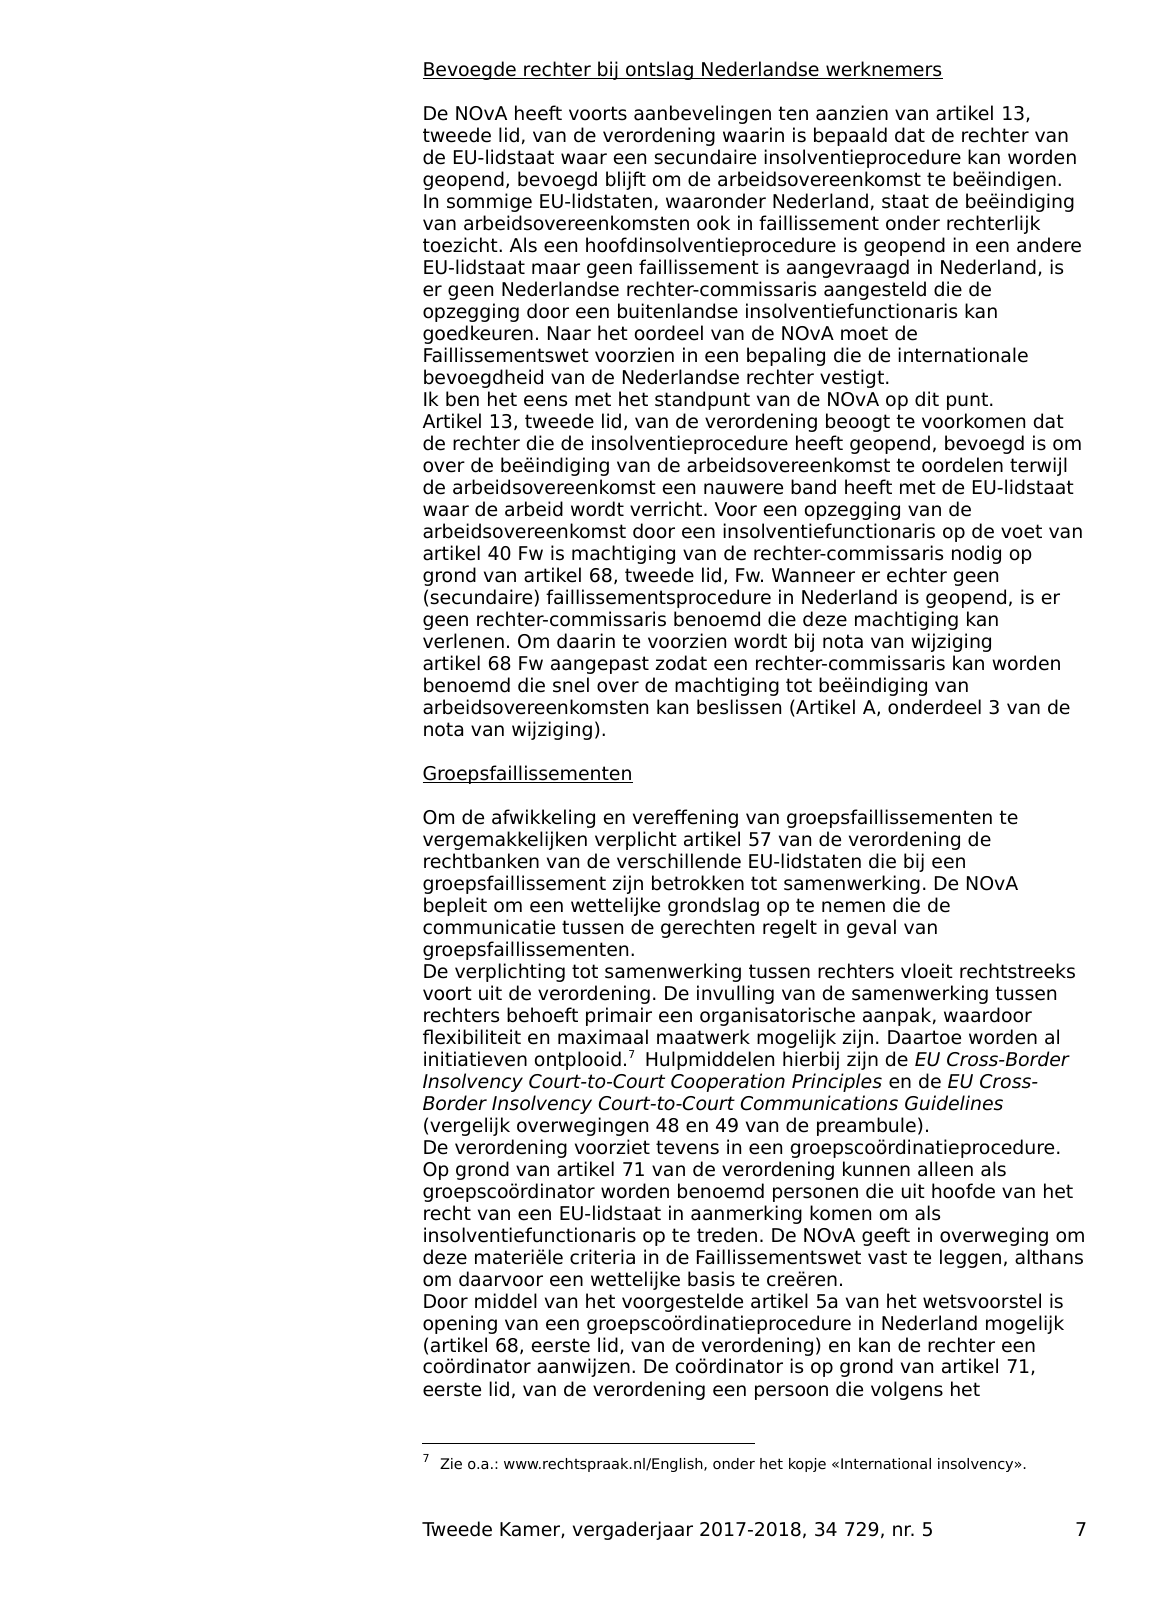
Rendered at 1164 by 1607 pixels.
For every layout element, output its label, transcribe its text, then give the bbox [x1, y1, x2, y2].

text De verordening voorziet tevens in een groepscoördinatieprocedure. Op grond van artikel 71 van de verordening kunnen alleen als groepscoördinator worden benoemd personen die uit hoofde van het recht van een EU-lidstaat in aanmerking komen om als insolventiefunctionaris op te treden. De NOvA geeft in overweging om deze materiële criteria in de Faillissementswet vast te leggen, althans om daarvoor een wettelijke basis te creëren. [422, 1137, 1087, 1291]
text De verplichting tot samenwerking tussen rechters vloeit rechtstreeks voort uit de verordening. De invulling van de samenwerking tussen rechters behoeft primair een organisatorische aanpak, waardoor flexibiliteit en maximaal maatwerk mogelijk zijn. Daartoe worden al initiatieven ontplooid. Hulpmiddelen hierbij zijn de EU Cross-Border Insolvency Court-to-Court Cooperation Principles en de EU Cross-Border Insolvency Court-to-Court Communications Guidelines (vergelijk overwegingen 48 en 49 van de preambule). [422, 961, 1087, 1137]
text Om de afwikkeling en vereffening van groepsfaillissementen te vergemakkelijken verplicht artikel 57 van de verordening de rechtbanken van de verschillende EU-lidstaten die bij een groepsfaillissement zijn betrokken tot samenwerking. De NOvA bepleit om een wettelijke grondslag op te nemen die de communicatie tussen de gerechten regelt in geval van groepsfaillissementen. [422, 807, 1087, 961]
subtitle Bevoegde rechter bij ontslag Nederlandse werknemers [422, 59, 1087, 81]
subtitle Groepsfaillissementen [422, 763, 1087, 785]
text Zie o.a.: www.rechtspraak.nl/English, onder het kopje «International insolvency». [422, 1452, 1087, 1474]
text Door middel van het voorgestelde artikel 5a van het wetsvoorstel is opening van een groepscoördinatieprocedure in Nederland mogelijk (artikel 68, eerste lid, van de verordening) en kan de rechter een coördinator aanwijzen. De coördinator is op grond van artikel 71, eerste lid, van de verordening een persoon die volgens het [422, 1291, 1087, 1400]
text Ik ben het eens met het standpunt van de NOvA op dit punt. Artikel 13, tweede lid, van de verordening beoogt te voorkomen dat de rechter die de insolventieprocedure heeft geopend, bevoegd is om over de beëindiging van de arbeidsovereenkomst te oordelen terwijl de arbeidsovereenkomst een nauwere band heeft met de EU-lidstaat waar de arbeid wordt verricht. Voor een opzegging van de arbeidsovereenkomst door een insolventiefunctionaris op de voet van artikel 40 Fw is machtiging van de rechter-commissaris nodig op grond van artikel 68, tweede lid, Fw. Wanneer er echter geen (secundaire) faillissementsprocedure in Nederland is geopend, is er geen rechter-commissaris benoemd die deze machtiging kan verlenen. Om daarin te voorzien wordt bij nota van wijziging artikel 68 Fw aangepast zodat een rechter-commissaris kan worden benoemd die snel over de machtiging tot beëindiging van arbeidsovereenkomsten kan beslissen (Artikel A, onderdeel 3 van de nota van wijziging). [422, 389, 1087, 741]
text De NOvA heeft voorts aanbevelingen ten aanzien van artikel 13, tweede lid, van de verordening waarin is bepaald dat de rechter van de EU-lidstaat waar een secundaire insolventieprocedure kan worden geopend, bevoegd blijft om de arbeidsovereenkomst te beëindigen. In sommige EU-lidstaten, waaronder Nederland, staat de beëindiging van arbeidsovereenkomsten ook in faillissement onder rechterlijk toezicht. Als een hoofdinsolventieprocedure is geopend in een andere EU-lidstaat maar geen faillissement is aangevraagd in Nederland, is er geen Nederlandse rechter-commissaris aangesteld die de opzegging door een buitenlandse insolventiefunctionaris kan goedkeuren. Naar het oordeel van de NOvA moet de Faillissementswet voorzien in een bepaling die de internationale bevoegdheid van de Nederlandse rechter vestigt. [422, 103, 1087, 389]
